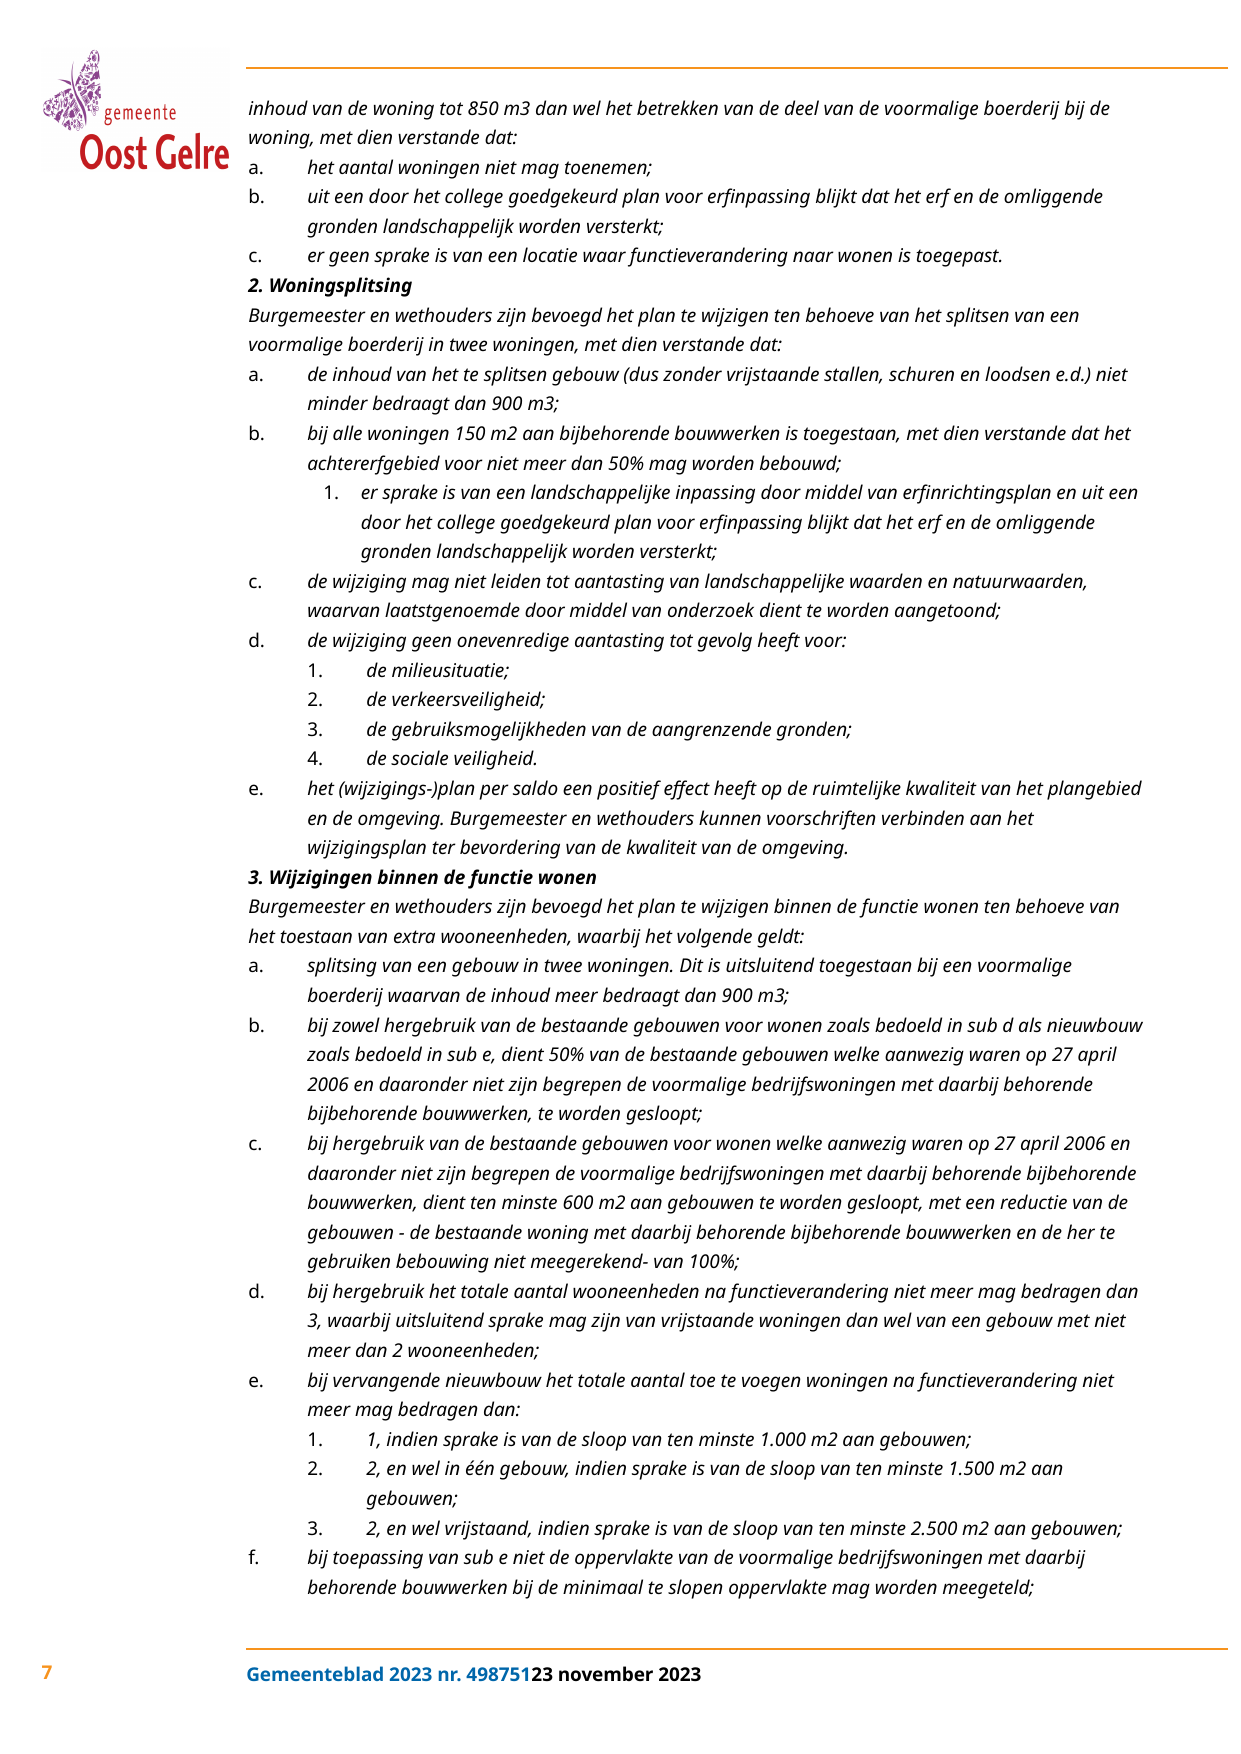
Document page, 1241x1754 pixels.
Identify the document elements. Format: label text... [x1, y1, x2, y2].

list splitsing van een gebouw in twee woningen. Dit is uitsluitend toegestaan bij een voormalige boerderij waarvan de inhoud meer bedraagt dan 900 m3; [248, 953, 1152, 1008]
list de gebruiksmogelijkheden van de aangrenzende gronden; [307, 716, 1152, 742]
text 3. Wijzigingen binnen de functie wonen [248, 864, 1152, 890]
list het aantal woningen niet mag toenemen; [248, 154, 1152, 180]
picture [41, 47, 231, 172]
text inhoud van de woning tot 850 m3 dan wel het betrekken van de deel van de voormalige boerderij bij de woning, met dien verstande dat: [248, 95, 1152, 150]
list bij toepassing van sub e niet de oppervlakte van de voormalige bedrijfswoningen met daarbij behorende bouwwerken bij de minimaal te slopen oppervlakte mag worden meegeteld; [248, 1544, 1152, 1600]
list bij hergebruik van de bestaande gebouwen voor wonen welke aanwezig waren op 27 april 2006 en daaronder niet zijn begrepen de voormalige bedrijfswoningen met daarbij behorende bijbehorende bouwwerken, dient ten minste 600 m2 aan gebouwen te worden gesloopt, met een reductie van de gebouwen - de bestaande woning met daarbij behorende bijbehorende bouwwerken en de her te gebruiken bebouwing niet meegerekend- van 100%; [248, 1130, 1152, 1274]
text Burgemeester en wethouders zijn bevoegd het plan te wijzigen ten behoeve van het splitsen van een voormalige boerderij in twee woningen, met dien verstande dat: [248, 302, 1152, 357]
list bij zowel hergebruik van de bestaande gebouwen voor wonen zoals bedoeld in sub d als nieuwbouw zoals bedoeld in sub e, dient 50% van de bestaande gebouwen welke aanwezig waren op 27 april 2006 en daaronder niet zijn begrepen de voormalige bedrijfswoningen met daarbij behorende bijbehorende bouwwerken, te worden gesloopt; [248, 1012, 1152, 1126]
list 2, en wel vrijstaand, indien sprake is van de sloop van ten minste 2.500 m2 aan gebouwen; [307, 1515, 1152, 1541]
list er geen sprake is van een locatie waar functieverandering naar wonen is toegepast. [248, 243, 1152, 268]
list uit een door het college goedgekeurd plan voor erfinpassing blijkt dat het erf en de omliggende gronden landschappelijk worden versterkt; [248, 183, 1152, 239]
list het (wijzigings-)plan per saldo een positief effect heeft op de ruimtelijke kwaliteit van het plangebied en de omgeving. Burgemeester en wethouders kunnen voorschriften verbinden aan het wijzigingsplan ter bevordering van de kwaliteit van de omgeving. [248, 775, 1152, 860]
list de milieusituatie; [307, 657, 1152, 683]
list 2, en wel in één gebouw, indien sprake is van de sloop van ten minste 1.500 m2 aan gebouwen; [307, 1456, 1152, 1511]
list er sprake is van een landschappelijke inpassing door middel van erfinrichtingsplan en uit een door het college goedgekeurd plan voor erfinpassing blijkt dat het erf en de omliggende gronden landschappelijk worden versterkt; [323, 479, 1152, 564]
list de wijziging geen onevenredige aantasting tot gevolg heeft voor: [248, 627, 1152, 653]
list de verkeersveiligheid; [307, 686, 1152, 712]
list de inhoud van het te splitsen gebouw (dus zonder vrijstaande stallen, schuren en loodsen e.d.) niet minder bedraagt dan 900 m3; [248, 361, 1152, 416]
list bij vervangende nieuwbouw het totale aantal toe te voegen woningen na functieverandering niet meer mag bedragen dan: [248, 1367, 1152, 1422]
list de sociale veiligheid. [307, 746, 1152, 771]
text 2. Woningsplitsing [248, 272, 1152, 298]
list bij hergebruik het totale aantal wooneenheden na functieverandering niet meer mag bedragen dan 3, waarbij uitsluitend sprake mag zijn van vrijstaande woningen dan wel van een gebouw met niet meer dan 2 wooneenheden; [248, 1278, 1152, 1363]
list de wijziging mag niet leiden tot aantasting van landschappelijke waarden en natuurwaarden, waarvan laatstgenoemde door middel van onderzoek dient te worden aangetoond; [248, 568, 1152, 623]
list bij alle woningen 150 m2 aan bijbehorende bouwwerken is toegestaan, met dien verstande dat het achtererfgebied voor niet meer dan 50% mag worden bebouwd; [248, 420, 1152, 476]
text Burgemeester en wethouders zijn bevoegd het plan te wijzigen binnen de functie wonen ten behoeve van het toestaan van extra wooneenheden, waarbij het volgende geldt: [248, 893, 1152, 949]
list 1, indien sprake is van de sloop van ten minste 1.000 m2 aan gebouwen; [307, 1426, 1152, 1452]
